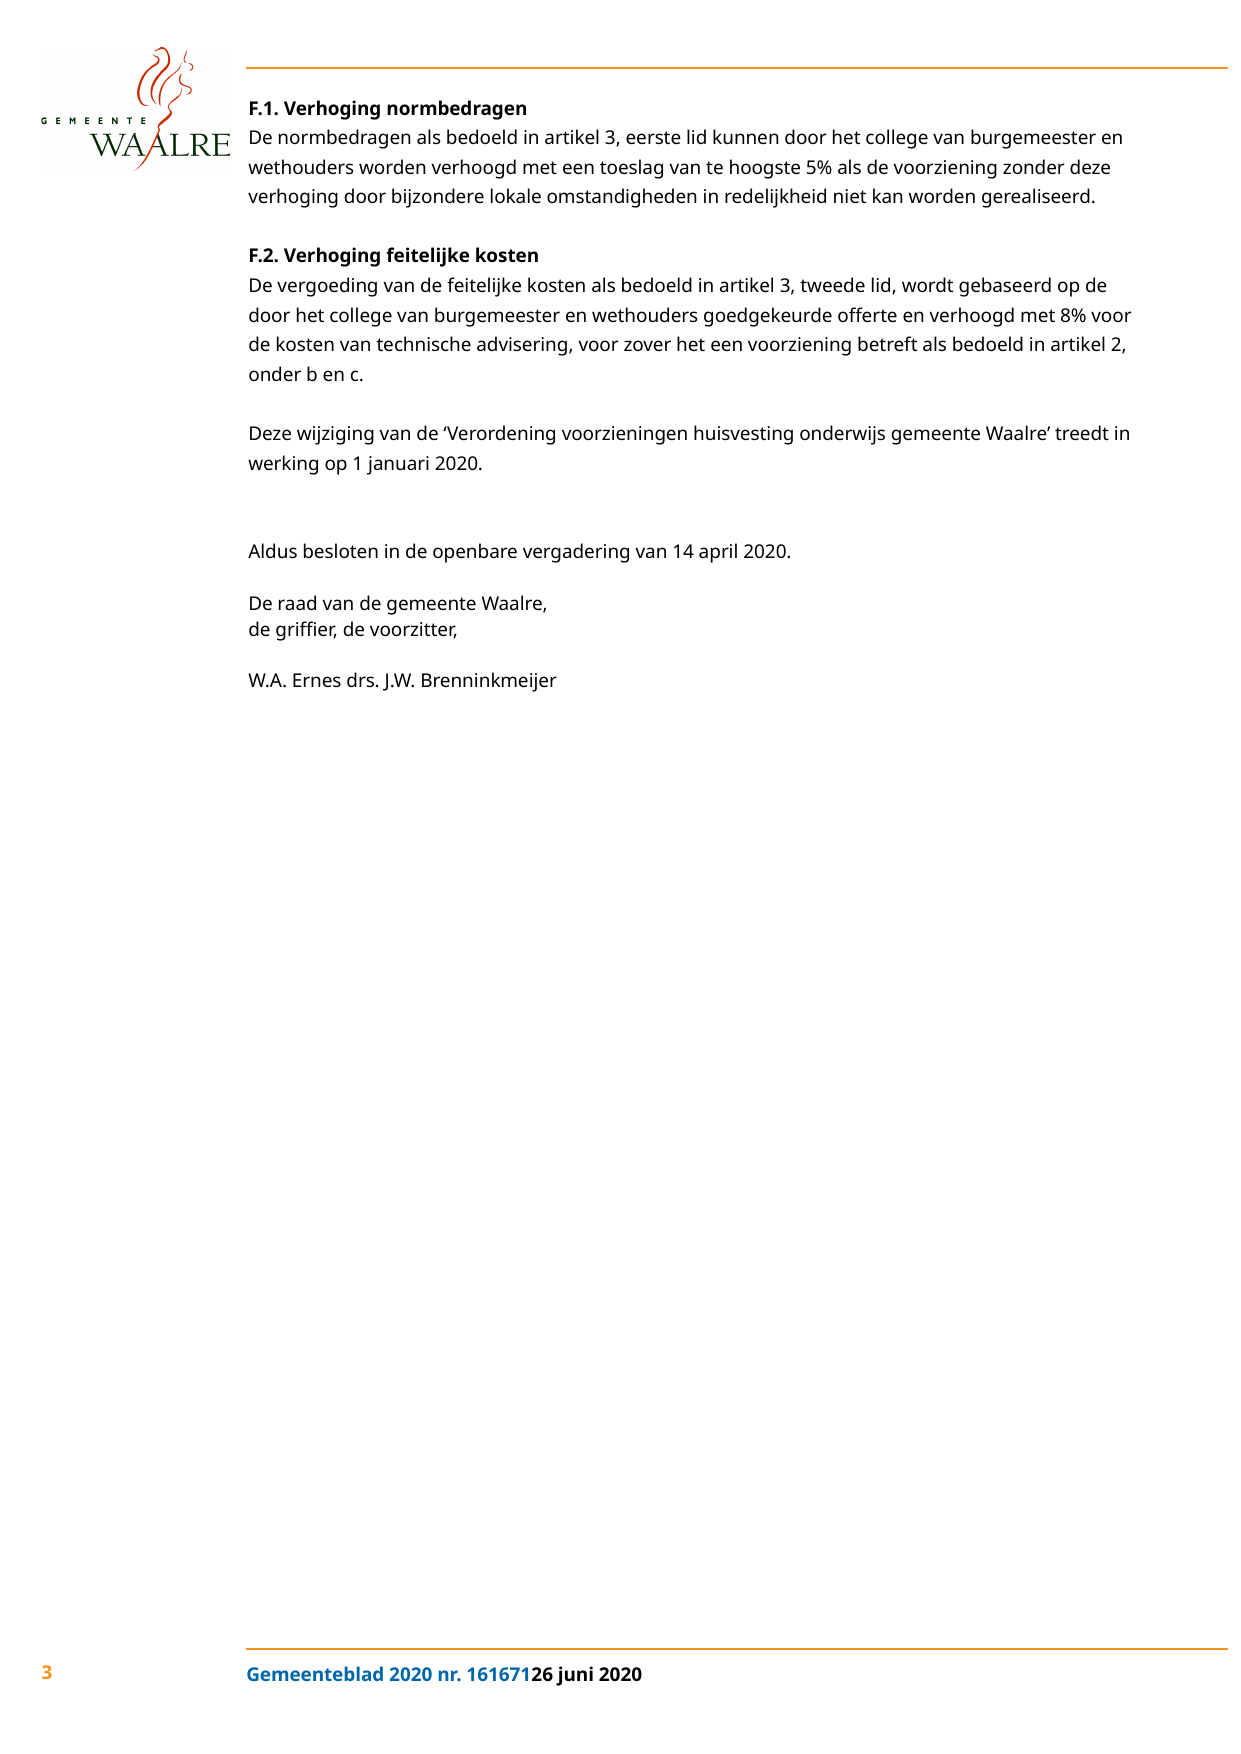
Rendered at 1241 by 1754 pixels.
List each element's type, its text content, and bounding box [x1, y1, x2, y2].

text De normbedragen als bedoeld in artikel 3, eerste lid kunnen door het college van burgemeester en wethouders worden verhoogd met een toeslag van te hoogste 5% als de voorziening zonder deze verhoging door bijzondere lokale omstandigheden in redelijkheid niet kan worden gerealiseerd. [248, 124, 1152, 209]
text De raad van de gemeente Waalre, [248, 590, 1152, 616]
picture [41, 47, 231, 172]
text F.1. Verhoging normbedragen [248, 95, 1152, 121]
text De vergoeding van de feitelijke kosten als bedoeld in artikel 3, tweede lid, wordt gebaseerd op de door het college van burgemeester en wethouders goedgekeurde offerte en verhoogd met 8% voor de kosten van technische advisering, voor zover het een voorziening betreft als bedoeld in artikel 2, onder b en c. [248, 272, 1152, 387]
text Aldus besloten in de openbare vergadering van 14 april 2020. [248, 538, 1152, 564]
text F.2. Verhoging feitelijke kosten [248, 243, 1152, 268]
text W.A. Ernes drs. J.W. Brenninkmeijer [248, 667, 1152, 693]
text Deze wijziging van de ‘Verordening voorzieningen huisvesting onderwijs gemeente Waalre’ treedt in werking op 1 januari 2020. [248, 420, 1152, 476]
text de griffier, de voorzitter, [248, 616, 1152, 641]
